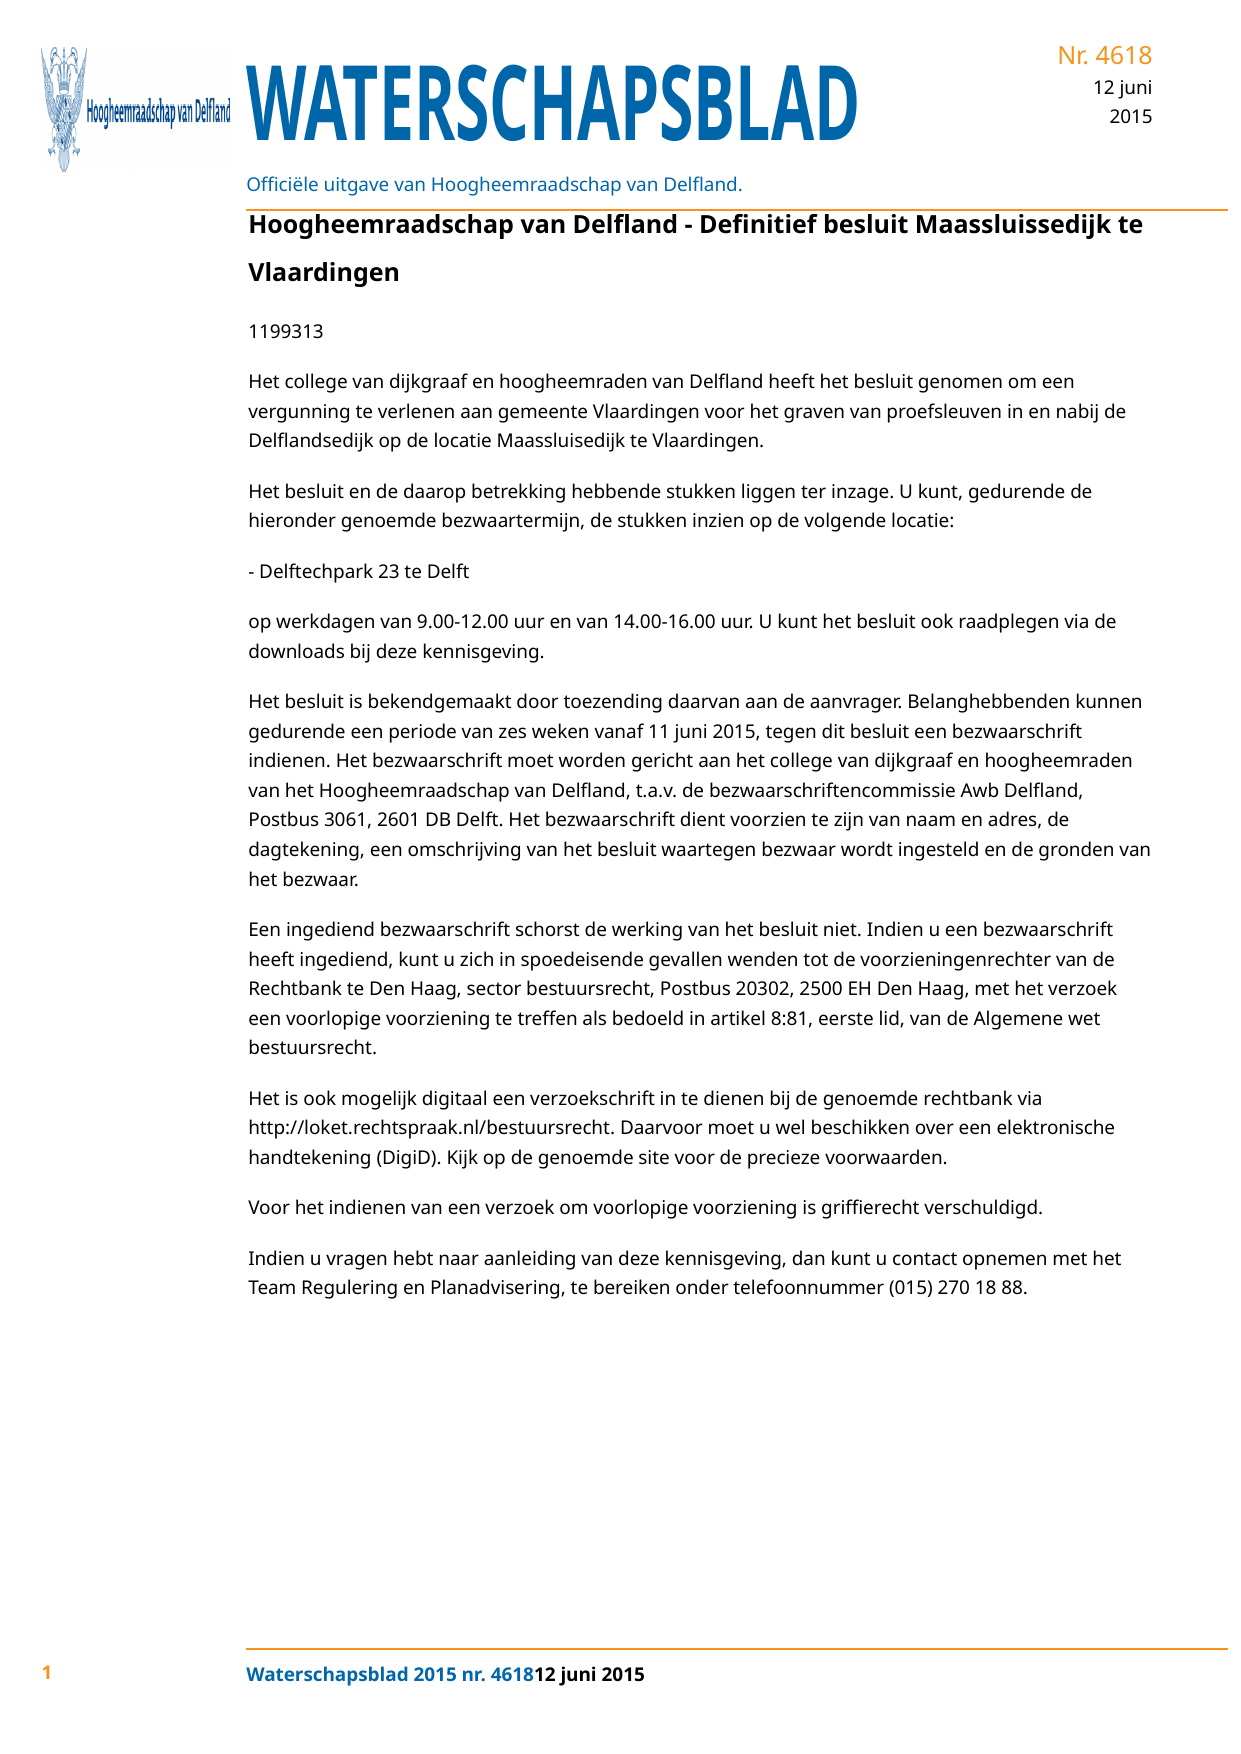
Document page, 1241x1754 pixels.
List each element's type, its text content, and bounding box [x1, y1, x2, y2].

text Het is ook mogelijk digitaal een verzoekschrift in te dienen bij de genoemde rechtbank via http://loket.rechtspraak.nl/bestuursrecht. Daarvoor moet u wel beschikken over een elektronische handtekening (DigiD). Kijk op de genoemde site voor de precieze voorwaarden. [248, 1085, 1152, 1170]
text Voor het indienen van een verzoek om voorlopige voorziening is griffierecht verschuldigd. [248, 1194, 1152, 1220]
text Hoogheemraadschap van Delfland - Definitief besluit Maassluissedijk te Vlaardingen [248, 211, 1152, 288]
text Een ingediend bezwaarschrift schorst de werking van het besluit niet. Indien u een bezwaarschrift heeft ingediend, kunt u zich in spoedeisende gevallen wenden tot de voorzieningenrechter van de Rechtbank te Den Haag, sector bestuursrecht, Postbus 20302, 2500 EH Den Haag, met het verzoek een voorlopige voorziening te treffen als bedoeld in artikel 8:81, eerste lid, van de Algemene wet bestuursrecht. [248, 916, 1152, 1060]
text Het college van dijkgraaf en hoogheemraden van Delfland heeft het besluit genomen om een vergunning te verlenen aan gemeente Vlaardingen voor het graven van proefsleuven in en nabij de Delflandsedijk op de locatie Maassluisedijk te Vlaardingen. [248, 368, 1152, 453]
text - Delftechpark 23 te Delft [248, 558, 1152, 584]
text 1199313 [248, 318, 1152, 344]
text op werkdagen van 9.00-12.00 uur en van 14.00-16.00 uur. U kunt het besluit ook raadplegen via de downloads bij deze kennisgeving. [248, 608, 1152, 664]
picture [41, 47, 231, 172]
text Indien u vragen hebt naar aanleiding van deze kennisgeving, dan kunt u contact opnemen met het Team Regulering en Planadvisering, te bereiken onder telefoonnummer (015) 270 18 88. [248, 1245, 1152, 1300]
text Het besluit en de daarop betrekking hebbende stukken liggen ter inzage. U kunt, gedurende de hieronder genoemde bezwaartermijn, de stukken inzien op de volgende locatie: [248, 478, 1152, 533]
text Het besluit is bekendgemaakt door toezending daarvan aan de aanvrager. Belanghebbenden kunnen gedurende een periode van zes weken vanaf 11 juni 2015, tegen dit besluit een bezwaarschrift indienen. Het bezwaarschrift moet worden gericht aan het college van dijkgraaf en hoogheemraden van het Hoogheemraadschap van Delfland, t.a.v. de bezwaarschriftencommissie Awb Delfland, Postbus 3061, 2601 DB Delft. Het bezwaarschrift dient voorzien te zijn van naam en adres, de dagtekening, een omschrijving van het besluit waartegen bezwaar wordt ingesteld en de gronden van het bezwaar. [248, 688, 1152, 892]
